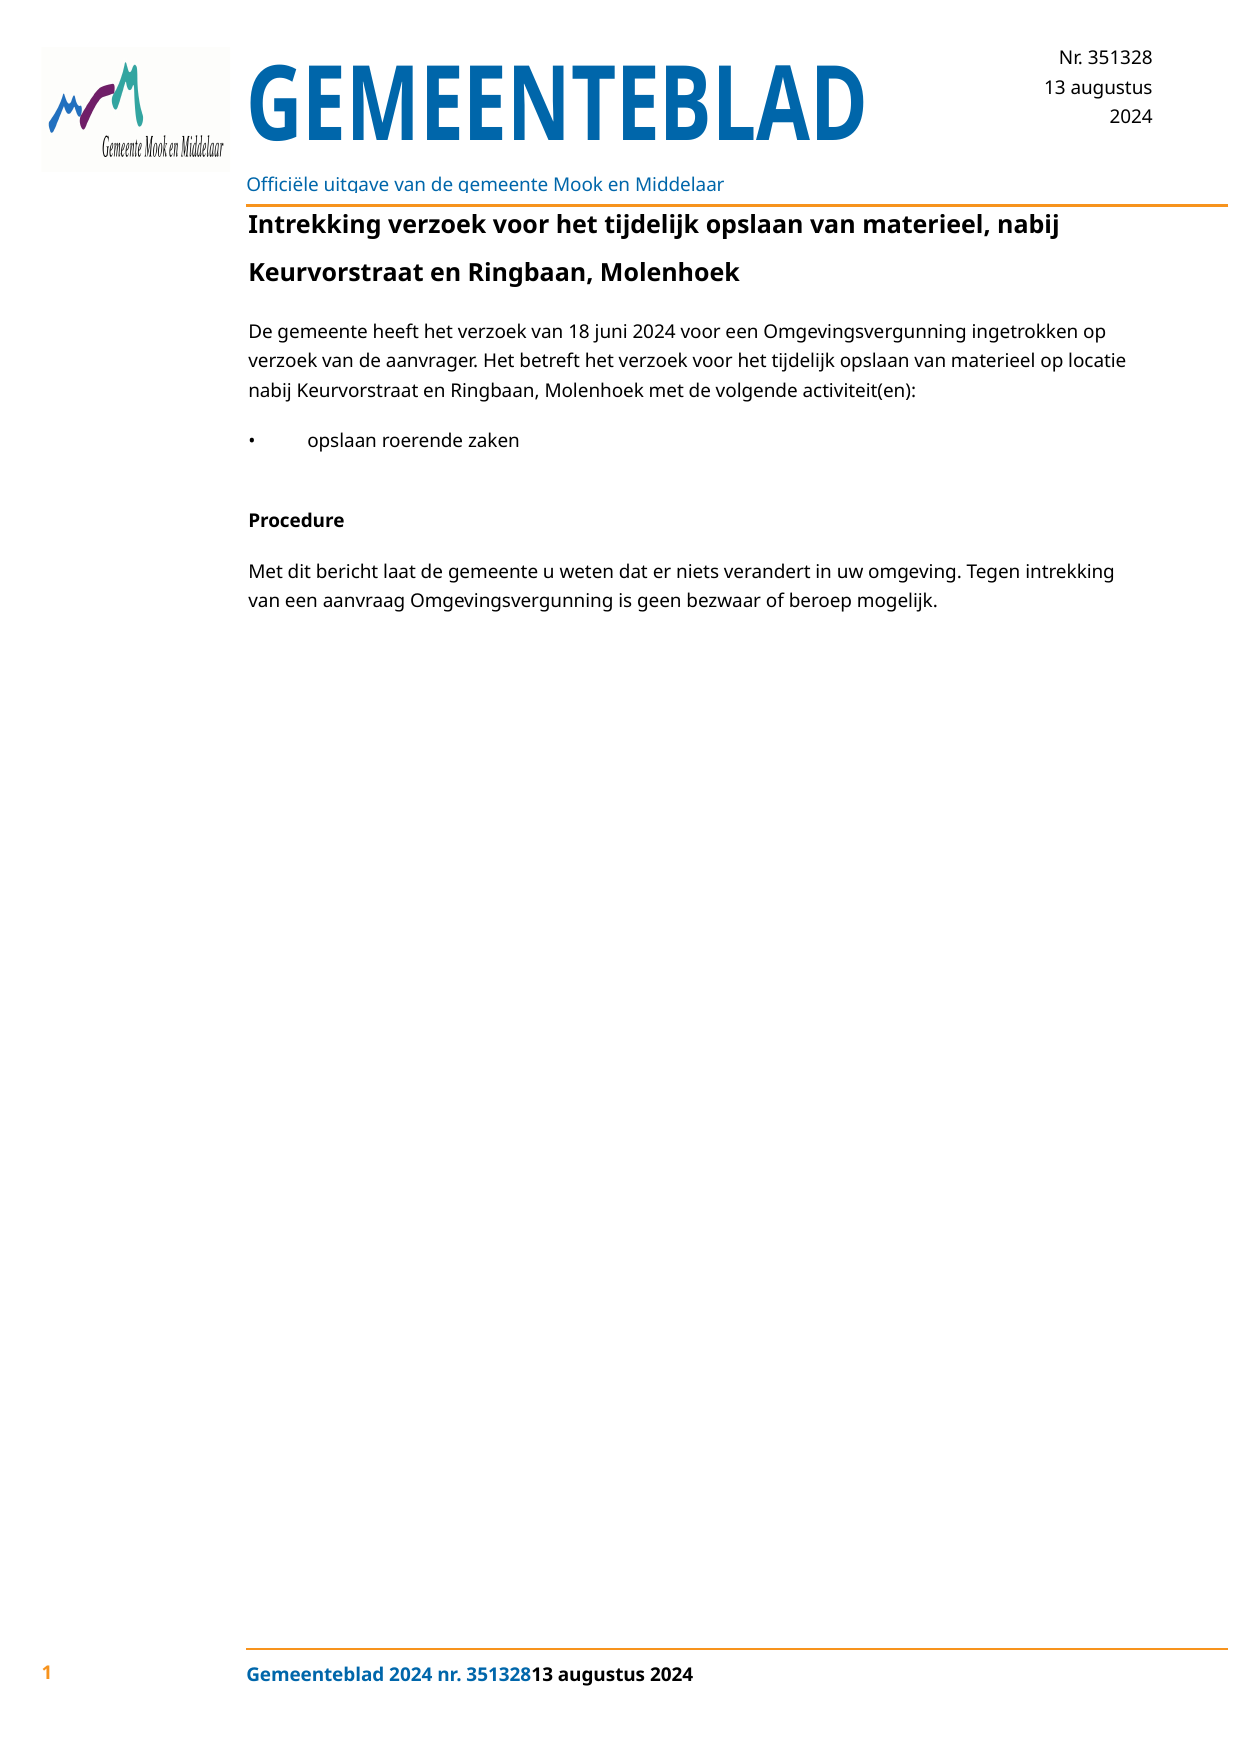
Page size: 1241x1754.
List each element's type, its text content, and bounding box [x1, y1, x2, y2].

text Met dit bericht laat de gemeente u weten dat er niets verandert in uw omgeving. Tegen intrekking van een aanvraag Omgevingsvergunning is geen bezwaar of beroep mogelijk. [248, 558, 1152, 613]
text De gemeente heeft het verzoek van 18 juni 2024 voor een Omgevingsvergunning ingetrokken op verzoek van de aanvrager. Het betreft het verzoek voor het tijdelijk opslaan van materieel op locatie nabij Keurvorstraat en Ringbaan, Molenhoek met de volgende activiteit(en): [248, 318, 1152, 403]
text Intrekking verzoek voor het tijdelijk opslaan van materieel, nabij Keurvorstraat en Ringbaan, Molenhoek [248, 207, 1152, 288]
list opslaan roerende zaken [248, 427, 1152, 453]
picture [41, 47, 231, 172]
text Procedure [248, 507, 1152, 533]
